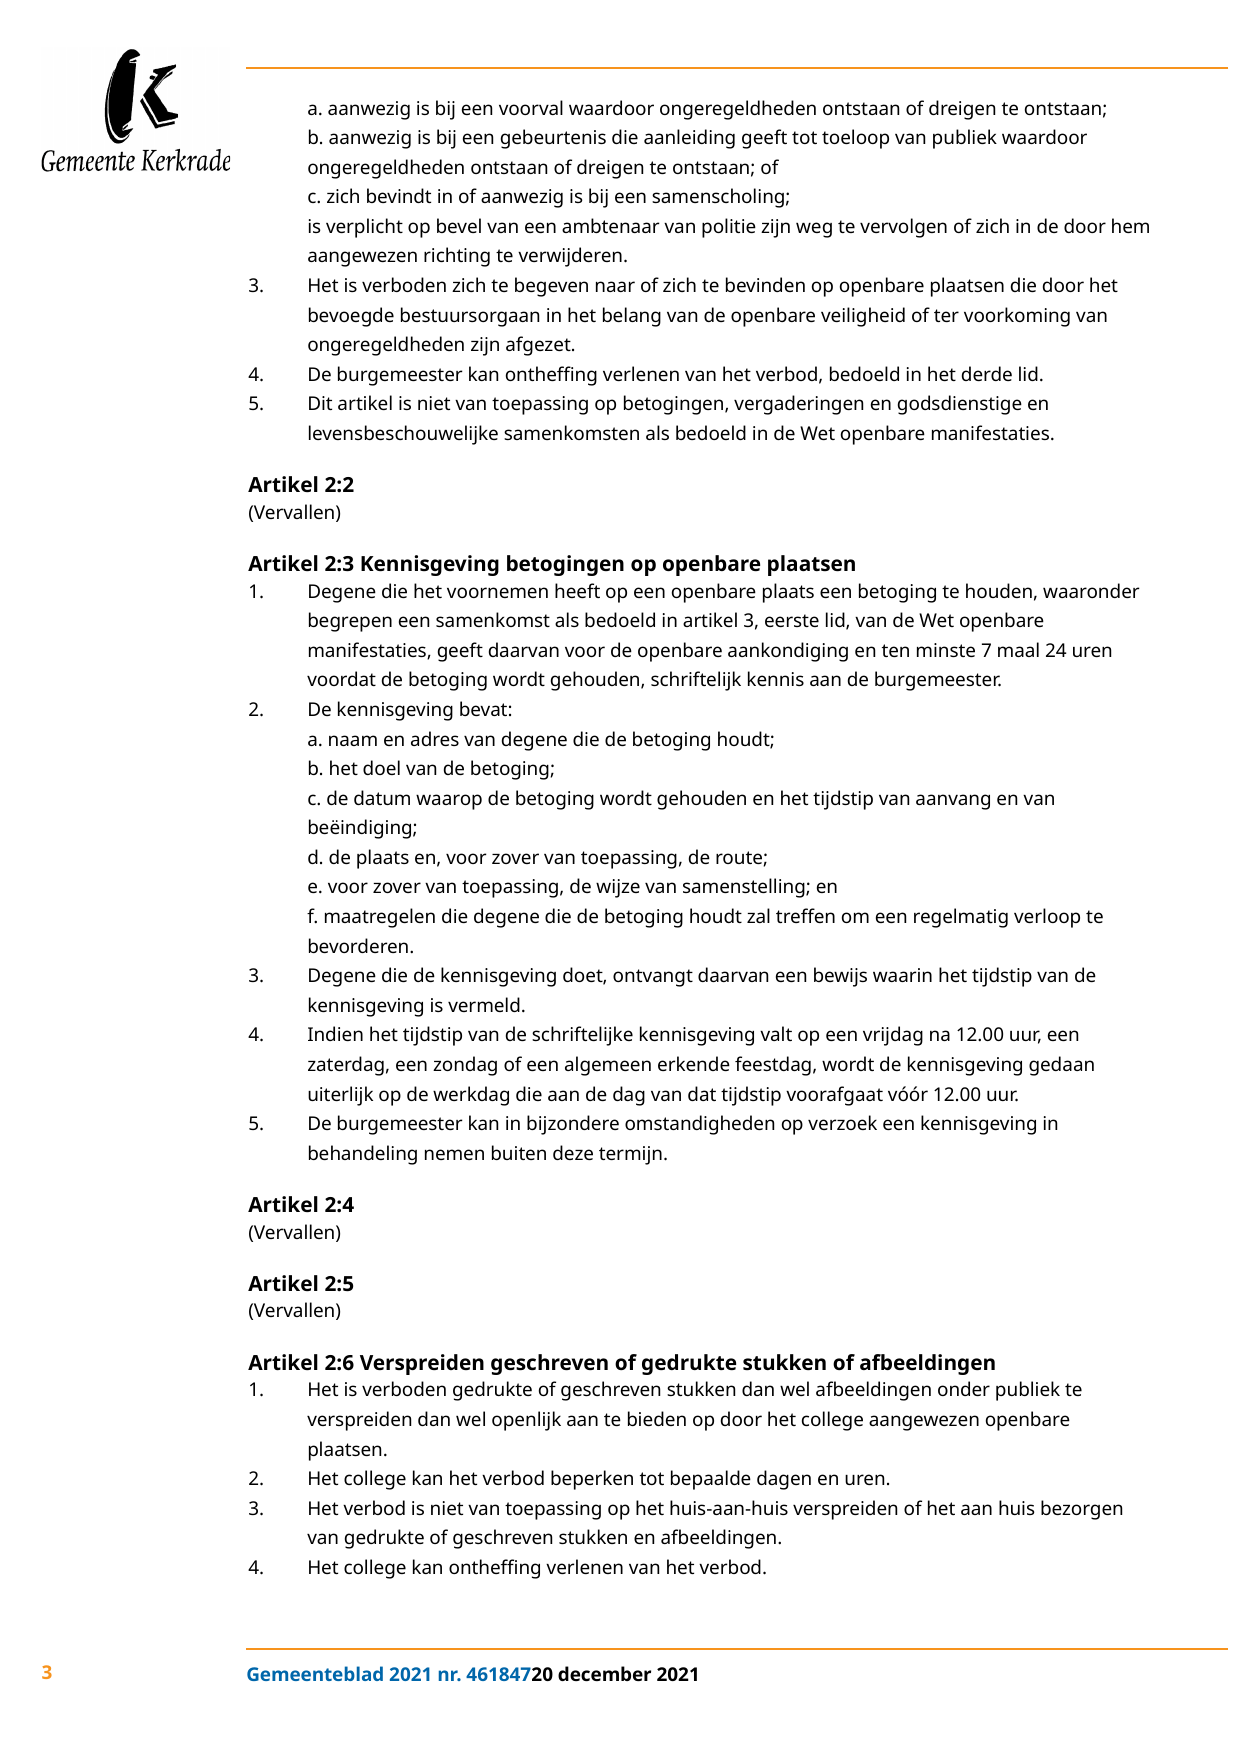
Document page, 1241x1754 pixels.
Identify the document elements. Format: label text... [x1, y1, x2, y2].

list b. aanwezig is bij een gebeurtenis die aanleiding geeft tot toeloop van publiek waardoor ongeregeldheden ontstaan of dreigen te ontstaan; of [248, 124, 1152, 180]
list Het college kan ontheffing verlenen van het verbod. [248, 1554, 1152, 1580]
text Artikel 2:6 Verspreiden geschreven of gedrukte stukken of afbeeldingen [248, 1348, 1152, 1377]
list Degene die de kennisgeving doet, ontvangt daarvan een bewijs waarin het tijdstip van de kennisgeving is vermeld. [248, 962, 1152, 1018]
list Degene die het voornemen heeft op een openbare plaats een betoging te houden, waaronder begrepen een samenkomst als bedoeld in artikel 3, eerste lid, van de Wet openbare manifestaties, geeft daarvan voor de openbare aankondiging en ten minste 7 maal 24 uren voordat de betoging wordt gehouden, schriftelijk kennis aan de burgemeester. [248, 578, 1152, 692]
list f. maatregelen die degene die de betoging houdt zal treffen om een regelmatig verloop te bevorderen. [248, 903, 1152, 959]
text (Vervallen) [248, 1298, 1152, 1323]
text Artikel 2:4 [248, 1190, 1152, 1219]
text Artikel 2:3 Kennisgeving betogingen op openbare plaatsen [248, 549, 1152, 578]
list Het college kan het verbod beperken tot bepaalde dagen en uren. [248, 1465, 1152, 1491]
list b. het doel van de betoging; [248, 755, 1152, 781]
text (Vervallen) [248, 499, 1152, 525]
list a. aanwezig is bij een voorval waardoor ongeregeldheden ontstaan of dreigen te ontstaan; [248, 95, 1152, 121]
picture [41, 47, 231, 172]
list d. de plaats en, voor zover van toepassing, de route; [248, 844, 1152, 870]
list De burgemeester kan ontheffing verlenen van het verbod, bedoeld in het derde lid. [248, 361, 1152, 387]
text Artikel 2:5 [248, 1269, 1152, 1298]
list Het verbod is niet van toepassing op het huis-aan-huis verspreiden of het aan huis bezorgen van gedrukte of geschreven stukken en afbeeldingen. [248, 1495, 1152, 1550]
list c. zich bevindt in of aanwezig is bij een samenscholing; [248, 183, 1152, 209]
text (Vervallen) [248, 1219, 1152, 1244]
list is verplicht op bevel van een ambtenaar van politie zijn weg te vervolgen of zich in de door hem aangewezen richting te verwijderen. [248, 213, 1152, 268]
list Indien het tijdstip van de schriftelijke kennisgeving valt op een vrijdag na 12.00 uur, een zaterdag, een zondag of een algemeen erkende feestdag, wordt de kennisgeving gedaan uiterlijk op de werkdag die aan de dag van dat tijdstip voorafgaat vóór 12.00 uur. [248, 1022, 1152, 1107]
list c. de datum waarop de betoging wordt gehouden en het tijdstip van aanvang en van beëindiging; [248, 785, 1152, 840]
list e. voor zover van toepassing, de wijze van samenstelling; en [248, 874, 1152, 899]
list a. naam en adres van degene die de betoging houdt; [248, 726, 1152, 752]
list De burgemeester kan in bijzondere omstandigheden op verzoek een kennisgeving in behandeling nemen buiten deze termijn. [248, 1110, 1152, 1166]
text Artikel 2:2 [248, 471, 1152, 499]
list Het is verboden gedrukte of geschreven stukken dan wel afbeeldingen onder publiek te verspreiden dan wel openlijk aan te bieden op door het college aangewezen openbare plaatsen. [248, 1377, 1152, 1461]
list De kennisgeving bevat: [248, 696, 1152, 722]
list Het is verboden zich te begeven naar of zich te bevinden op openbare plaatsen die door het bevoegde bestuursorgaan in het belang van de openbare veiligheid of ter voorkoming van ongeregeldheden zijn afgezet. [248, 272, 1152, 357]
list Dit artikel is niet van toepassing op betogingen, vergaderingen en godsdienstige en levensbeschouwelijke samenkomsten als bedoeld in de Wet openbare manifestaties. [248, 391, 1152, 446]
